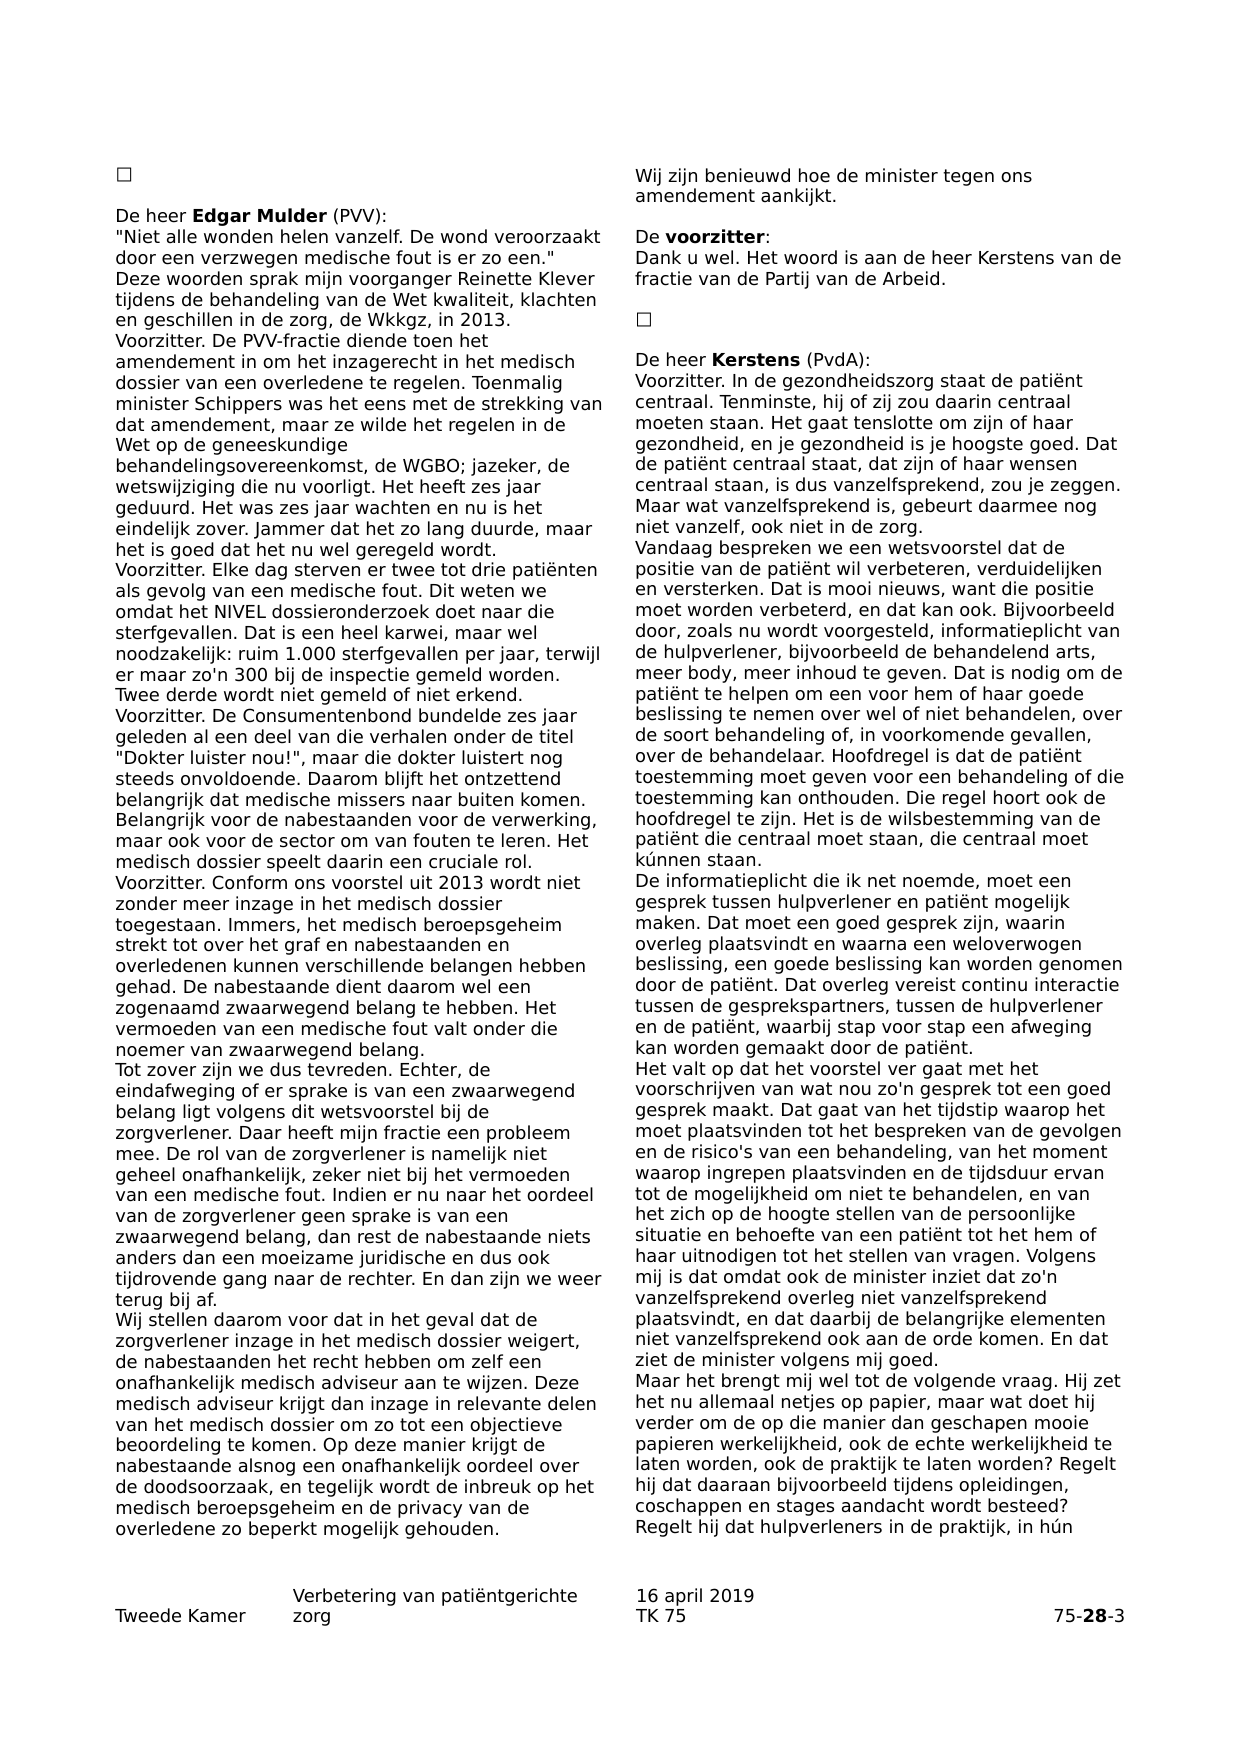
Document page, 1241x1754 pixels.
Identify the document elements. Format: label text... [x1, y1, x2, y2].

text De voorzitter: [635, 227, 1125, 248]
text Tot zover zijn we dus tevreden. Echter, de eindafweging of er sprake is van een zwaarwegend belang ligt volgens dit wetsvoorstel bij de zorgverlener. Daar heeft mijn fractie een probleem mee. De rol van de zorgverlener is namelijk niet geheel onafhankelijk, zeker niet bij het vermoeden van een medische fout. Indien er nu naar het oordeel van de zorgverlener geen sprake is van een zwaarwegend belang, dan rest de nabestaande niets anders dan een moeizame juridische en dus ook tijdrovende gang naar de rechter. En dan zijn we weer terug bij af. [115, 1060, 605, 1310]
text De heer Edgar Mulder (PVV): [115, 206, 605, 227]
text Vandaag bespreken we een wetsvoorstel dat de positie van de patiënt wil verbeteren, verduidelijken en versterken. Dat is mooi nieuws, want die positie moet worden verbeterd, en dat kan ook. Bijvoorbeeld door, zoals nu wordt voorgesteld, informatieplicht van de hulpverlener, bijvoorbeeld de behandelend arts, meer body, meer inhoud te geven. Dat is nodig om de patiënt te helpen om een voor hem of haar goede beslissing te nemen over wel of niet behandelen, over de soort behandeling of, in voorkomende gevallen, over de behandelaar. Hoofdregel is dat de patiënt toestemming moet geven voor een behandeling of die toestemming kan onthouden. Die regel hoort ook de hoofdregel te zijn. Het is de wilsbestemming van de patiënt die centraal moet staan, die centraal moet kúnnen staan. [635, 537, 1125, 871]
text ⬜ [115, 165, 605, 186]
text Wij zijn benieuwd hoe de minister tegen ons amendement aankijkt. [635, 165, 1125, 207]
text Het valt op dat het voorstel ver gaat met het voorschrijven van wat nou zo'n gesprek tot een goed gesprek maakt. Dat gaat van het tijdstip waarop het moet plaatsvinden tot het bespreken van de gevolgen en de risico's van een behandeling, van het moment waarop ingrepen plaatsvinden en de tijdsduur ervan tot de mogelijkheid om niet te behandelen, en van het zich op de hoogte stellen van de persoonlijke situatie en behoefte van een patiënt tot het hem of haar uitnodigen tot het stellen van vragen. Volgens mij is dat omdat ook de minister inziet dat zo'n vanzelfsprekend overleg niet vanzelfsprekend plaatsvindt, en dat daarbij de belangrijke elementen niet vanzelfsprekend ook aan de orde komen. En dat ziet de minister volgens mij goed. [635, 1058, 1125, 1371]
text Voorzitter. In de gezondheidszorg staat de patiënt centraal. Tenminste, hij of zij zou daarin centraal moeten staan. Het gaat tenslotte om zijn of haar gezondheid, en je gezondheid is je hoogste goed. Dat de patiënt centraal staat, dat zijn of haar wensen centraal staan, is dus vanzelfsprekend, zou je zeggen. Maar wat vanzelfsprekend is, gebeurt daarmee nog niet vanzelf, ook niet in de zorg. [635, 371, 1125, 537]
text Voorzitter. De PVV-fractie diende toen het amendement in om het inzagerecht in het medisch dossier van een overledene te regelen. Toenmalig minister Schippers was het eens met de strekking van dat amendement, maar ze wilde het regelen in de Wet op de geneeskundige behandelingsovereenkomst, de WGBO; jazeker, de wetswijziging die nu voorligt. Het heeft zes jaar geduurd. Het was zes jaar wachten en nu is het eindelijk zover. Jammer dat het zo lang duurde, maar het is goed dat het nu wel geregeld wordt. [115, 331, 605, 560]
text Dank u wel. Het woord is aan de heer Kerstens van de fractie van de Partij van de Arbeid. [635, 248, 1125, 289]
text Voorzitter. De Consumentenbond bundelde zes jaar geleden al een deel van die verhalen onder de titel "Dokter luister nou!", maar die dokter luistert nog steeds onvoldoende. Daarom blijft het ontzettend belangrijk dat medische missers naar buiten komen. Belangrijk voor de nabestaanden voor de verwerking, maar ook voor de sector om van fouten te leren. Het medisch dossier speelt daarin een cruciale rol. [115, 706, 605, 873]
text Maar het brengt mij wel tot de volgende vraag. Hij zet het nu allemaal netjes op papier, maar wat doet hij verder om de op die manier dan geschapen mooie papieren werkelijkheid, ook de echte werkelijkheid te laten worden, ook de praktijk te laten worden? Regelt hij dat daaraan bijvoorbeeld tijdens opleidingen, coschappen en stages aandacht wordt besteed? Regelt hij dat hulpverleners in de praktijk, in hún [635, 1371, 1125, 1537]
text Wij stellen daarom voor dat in het geval dat de zorgverlener inzage in het medisch dossier weigert, de nabestaanden het recht hebben om zelf een onafhankelijk medisch adviseur aan te wijzen. Deze medisch adviseur krijgt dan inzage in relevante delen van het medisch dossier om zo tot een objectieve beoordeling te komen. Op deze manier krijgt de nabestaande alsnog een onafhankelijk oordeel over de doodsoorzaak, en tegelijk wordt de inbreuk op het medisch beroepsgeheim en de privacy van de overledene zo beperkt mogelijk gehouden. [115, 1310, 605, 1539]
text "Niet alle wonden helen vanzelf. De wond veroorzaakt door een verzwegen medische fout is er zo een." Deze woorden sprak mijn voorganger Reinette Klever tijdens de behandeling van de Wet kwaliteit, klachten en geschillen in de zorg, de Wkkgz, in 2013. [115, 227, 605, 331]
text ⬜ [635, 309, 1125, 330]
text Voorzitter. Conform ons voorstel uit 2013 wordt niet zonder meer inzage in het medisch dossier toegestaan. Immers, het medisch beroepsgeheim strekt tot over het graf en nabestaanden en overledenen kunnen verschillende belangen hebben gehad. De nabestaande dient daarom wel een zogenaamd zwaarwegend belang te hebben. Het vermoeden van een medische fout valt onder die noemer van zwaarwegend belang. [115, 873, 605, 1060]
text Voorzitter. Elke dag sterven er twee tot drie patiënten als gevolg van een medische fout. Dit weten we omdat het NIVEL dossieronderzoek doet naar die sterfgevallen. Dat is een heel karwei, maar wel noodzakelijk: ruim 1.000 sterfgevallen per jaar, terwijl er maar zo'n 300 bij de inspectie gemeld worden. Twee derde wordt niet gemeld of niet erkend. [115, 560, 605, 706]
text De informatieplicht die ik net noemde, moet een gesprek tussen hulpverlener en patiënt mogelijk maken. Dat moet een goed gesprek zijn, waarin overleg plaatsvindt en waarna een weloverwogen beslissing, een goede beslissing kan worden genomen door de patiënt. Dat overleg vereist continu interactie tussen de gesprekspartners, tussen de hulpverlener en de patiënt, waarbij stap voor stap een afweging kan worden gemaakt door de patiënt. [635, 871, 1125, 1058]
text De heer Kerstens (PvdA): [635, 350, 1125, 371]
